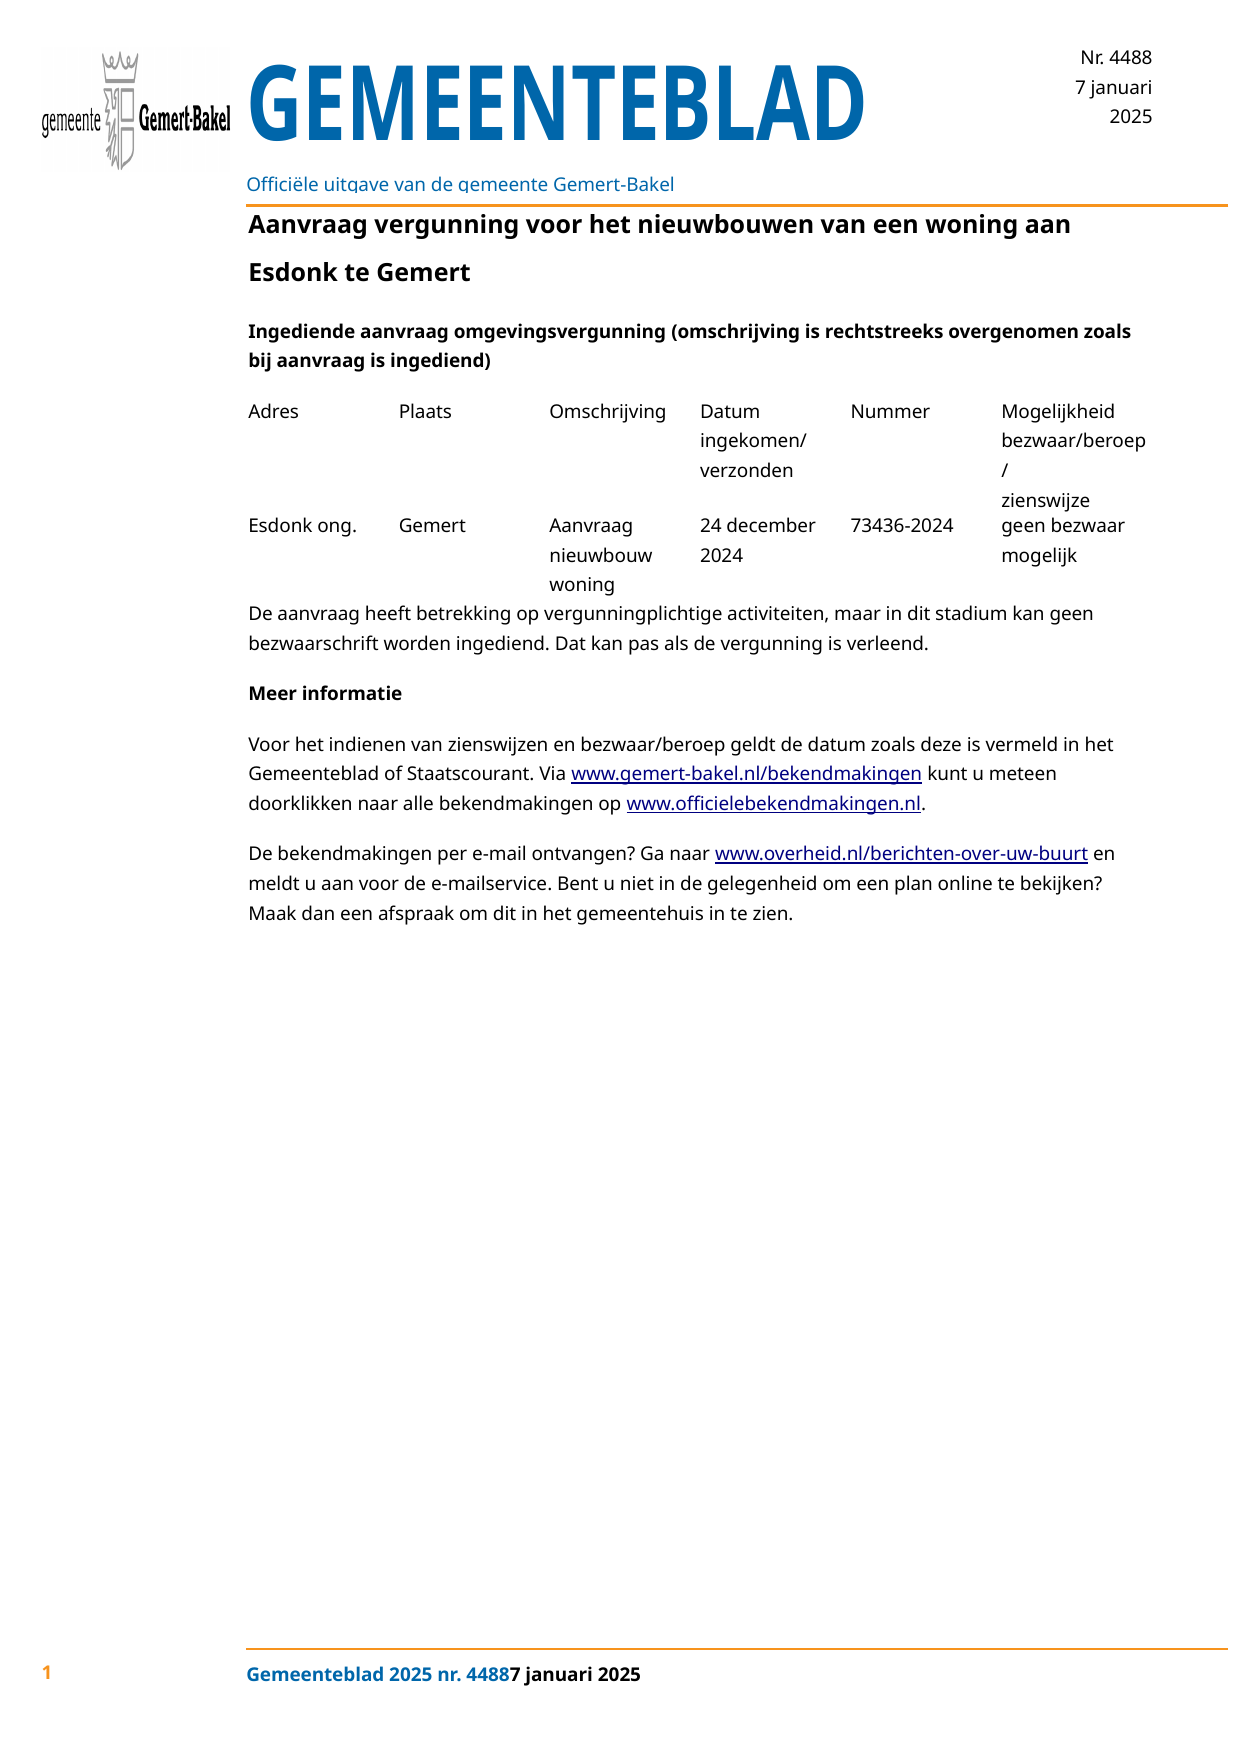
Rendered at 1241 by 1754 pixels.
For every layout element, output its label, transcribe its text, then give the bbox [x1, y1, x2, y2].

text De bekendmakingen per e-mail ontvangen? Ga naar www.overheid.nl/berichten-over-uw-buurt en meldt u aan voor de e-mailservice. Bent u niet in de gelegenheid om een plan online te bekijken? Maak dan een afspraak om dit in het gemeentehuis in te zien. [248, 841, 1152, 926]
table_cell Gemert [399, 513, 549, 597]
table_header Mogelijkheid bezwaar/beroep/ zienswijze [1001, 398, 1152, 512]
picture [41, 47, 231, 172]
table_cell geen bezwaar mogelijk [1001, 513, 1152, 597]
table_cell 24 december 2024 [700, 513, 850, 597]
table_header Nummer [850, 398, 1001, 512]
text Voor het indienen van zienswijzen en bezwaar/beroep geldt de datum zoals deze is vermeld in het Gemeenteblad of Staatscourant. Via www.gemert-bakel.nl/bekendmakingen kunt u meteen doorklikken naar alle bekendmakingen op www.officielebekendmakingen.nl. [248, 731, 1152, 816]
table_cell 73436-2024 [850, 513, 1001, 597]
text De aanvraag heeft betrekking op vergunningplichtige activiteiten, maar in dit stadium kan geen bezwaarschrift worden ingediend. Dat kan pas als de vergunning is verleend. [248, 601, 1152, 656]
table_header Adres [248, 398, 398, 512]
table_header Omschrijving [549, 398, 700, 512]
table_header Datum ingekomen/ verzonden [700, 398, 850, 512]
text Aanvraag vergunning voor het nieuwbouwen van een woning aan Esdonk te Gemert [248, 207, 1152, 288]
table_cell Aanvraag nieuwbouw woning [549, 513, 700, 597]
text Ingediende aanvraag omgevingsvergunning (omschrijving is rechtstreeks overgenomen zoals bij aanvraag is ingediend) [248, 318, 1152, 373]
table_cell Esdonk ong. [248, 513, 398, 597]
text Meer informatie [248, 681, 1152, 706]
table_header Plaats [399, 398, 549, 512]
